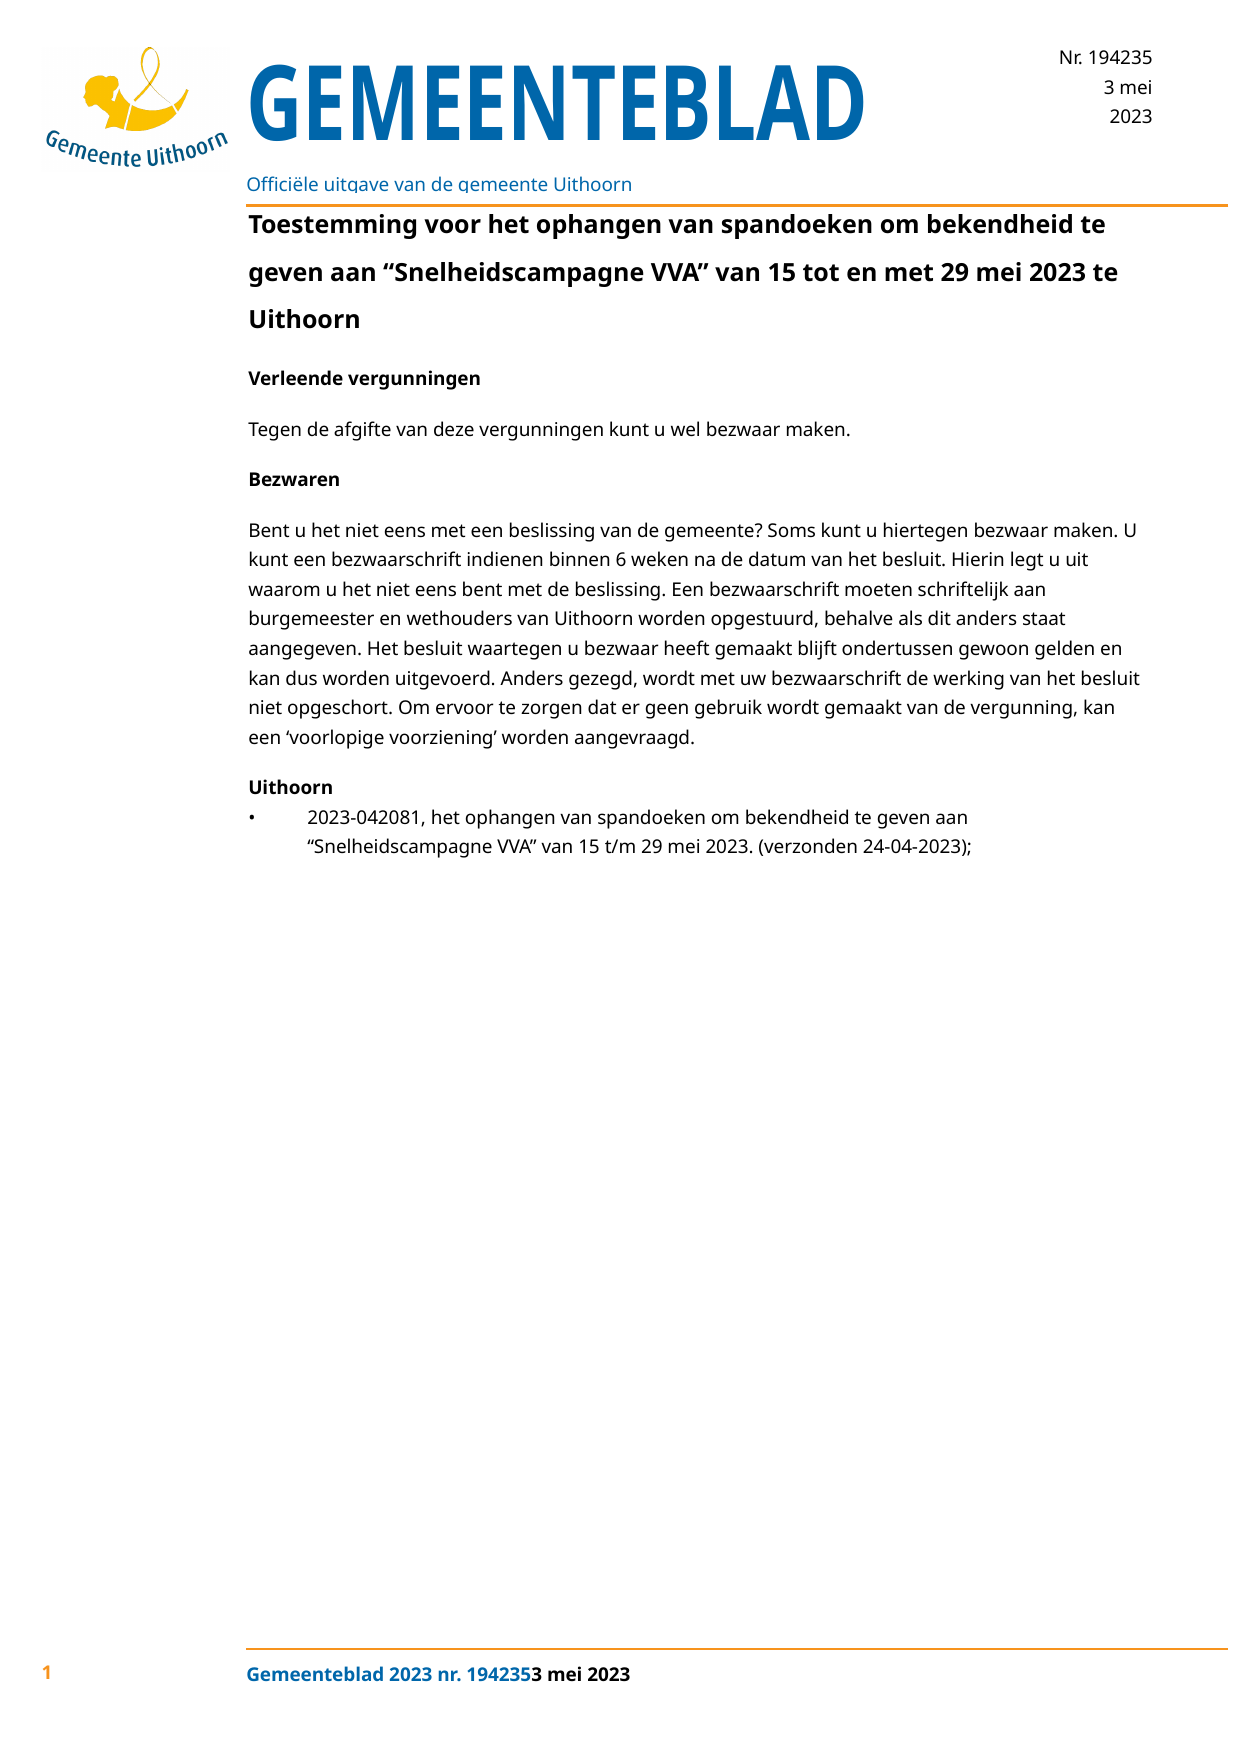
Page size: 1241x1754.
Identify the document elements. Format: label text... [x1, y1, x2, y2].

text Bezwaren [248, 466, 1152, 492]
list 2023-042081, het ophangen van spandoeken om bekendheid te geven aan “Snelheidscampagne VVA” van 15 t/m 29 mei 2023. (verzonden 24-04-2023); [248, 804, 1152, 859]
text Uithoorn [248, 774, 1152, 800]
text Bent u het niet eens met een beslissing van de gemeente? Soms kunt u hiertegen bezwaar maken. U kunt een bezwaarschrift indienen binnen 6 weken na de datum van het besluit. Hierin legt u uit waarom u het niet eens bent met de beslissing. Een bezwaarschrift moeten schriftelijk aan burgemeester en wethouders van Uithoorn worden opgestuurd, behalve als dit anders staat aangegeven. Het besluit waartegen u bezwaar heeft gemaakt blijft ondertussen gewoon gelden en kan dus worden uitgevoerd. Anders gezegd, wordt met uw bezwaarschrift de werking van het besluit niet opgeschort. Om ervoor te zorgen dat er geen gebruik wordt gemaakt van de vergunning, kan een ‘voorlopige voorziening’ worden aangevraagd. [248, 517, 1152, 749]
picture [41, 47, 231, 172]
text Toestemming voor het ophangen van spandoeken om bekendheid te geven aan “Snelheidscampagne VVA” van 15 tot en met 29 mei 2023 te Uithoorn [248, 207, 1152, 336]
text Tegen de afgifte van deze vergunningen kunt u wel bezwaar maken. [248, 416, 1152, 442]
text Verleende vergunningen [248, 366, 1152, 391]
